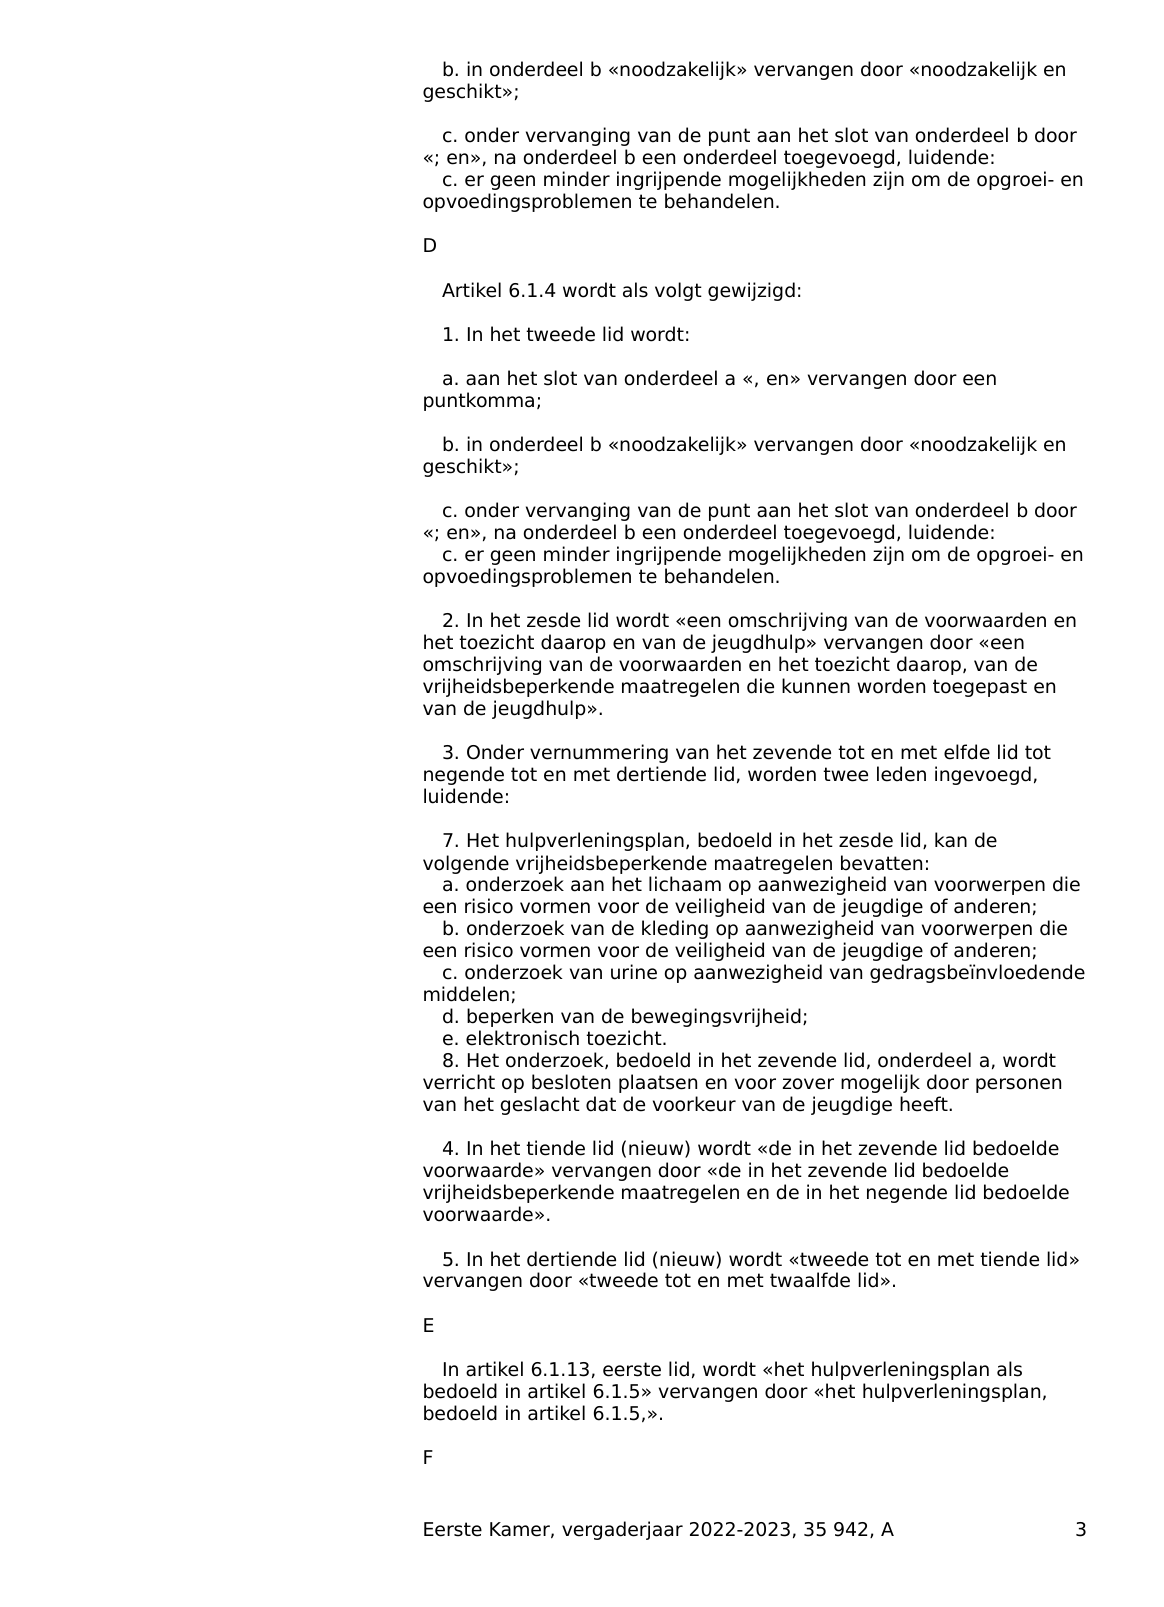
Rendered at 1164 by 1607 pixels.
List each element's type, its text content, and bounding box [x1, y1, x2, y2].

text a. onderzoek aan het lichaam op aanwezigheid van voorwerpen die een risico vormen voor de veiligheid van de jeugdige of anderen; [422, 874, 1087, 918]
text e. elektronisch toezicht. [422, 1028, 1087, 1050]
text c. onder vervanging van de punt aan het slot van onderdeel b door «; en», na onderdeel b een onderdeel toegevoegd, luidende: [422, 500, 1087, 544]
text b. in onderdeel b «noodzakelijk» vervangen door «noodzakelijk en geschikt»; [422, 59, 1087, 103]
text D [422, 235, 1087, 257]
text 5. In het dertiende lid (nieuw) wordt «tweede tot en met tiende lid» vervangen door «tweede tot en met twaalfde lid». [422, 1248, 1087, 1292]
text 7. Het hulpverleningsplan, bedoeld in het zesde lid, kan de volgende vrijheidsbeperkende maatregelen bevatten: [422, 830, 1087, 874]
text d. beperken van de bewegingsvrijheid; [422, 1006, 1087, 1028]
text 1. In het tweede lid wordt: [422, 324, 1087, 346]
text c. onder vervanging van de punt aan het slot van onderdeel b door «; en», na onderdeel b een onderdeel toegevoegd, luidende: [422, 125, 1087, 169]
text b. in onderdeel b «noodzakelijk» vervangen door «noodzakelijk en geschikt»; [422, 434, 1087, 478]
text Artikel 6.1.4 wordt als volgt gewijzigd: [422, 279, 1087, 301]
text c. er geen minder ingrijpende mogelijkheden zijn om de opgroei- en opvoedingsproblemen te behandelen. [422, 544, 1087, 588]
text F [422, 1447, 1087, 1469]
text E [422, 1314, 1087, 1337]
text c. onderzoek van urine op aanwezigheid van gedragsbeïnvloedende middelen; [422, 962, 1087, 1006]
text 4. In het tiende lid (nieuw) wordt «de in het zevende lid bedoelde voorwaarde» vervangen door «de in het zevende lid bedoelde vrijheidsbeperkende maatregelen en de in het negende lid bedoelde voorwaarde». [422, 1138, 1087, 1226]
text 2. In het zesde lid wordt «een omschrijving van de voorwaarden en het toezicht daarop en van de jeugdhulp» vervangen door «een omschrijving van de voorwaarden en het toezicht daarop, van de vrijheidsbeperkende maatregelen die kunnen worden toegepast en van de jeugdhulp». [422, 610, 1087, 720]
text In artikel 6.1.13, eerste lid, wordt «het hulpverleningsplan als bedoeld in artikel 6.1.5» vervangen door «het hulpverleningsplan, bedoeld in artikel 6.1.5,». [422, 1359, 1087, 1425]
text b. onderzoek van de kleding op aanwezigheid van voorwerpen die een risico vormen voor de veiligheid van de jeugdige of anderen; [422, 918, 1087, 962]
text 8. Het onderzoek, bedoeld in het zevende lid, onderdeel a, wordt verricht op besloten plaatsen en voor zover mogelijk door personen van het geslacht dat de voorkeur van de jeugdige heeft. [422, 1050, 1087, 1116]
text 3. Onder vernummering van het zevende tot en met elfde lid tot negende tot en met dertiende lid, worden twee leden ingevoegd, luidende: [422, 742, 1087, 808]
text c. er geen minder ingrijpende mogelijkheden zijn om de opgroei- en opvoedingsproblemen te behandelen. [422, 169, 1087, 213]
text a. aan het slot van onderdeel a «, en» vervangen door een puntkomma; [422, 368, 1087, 412]
